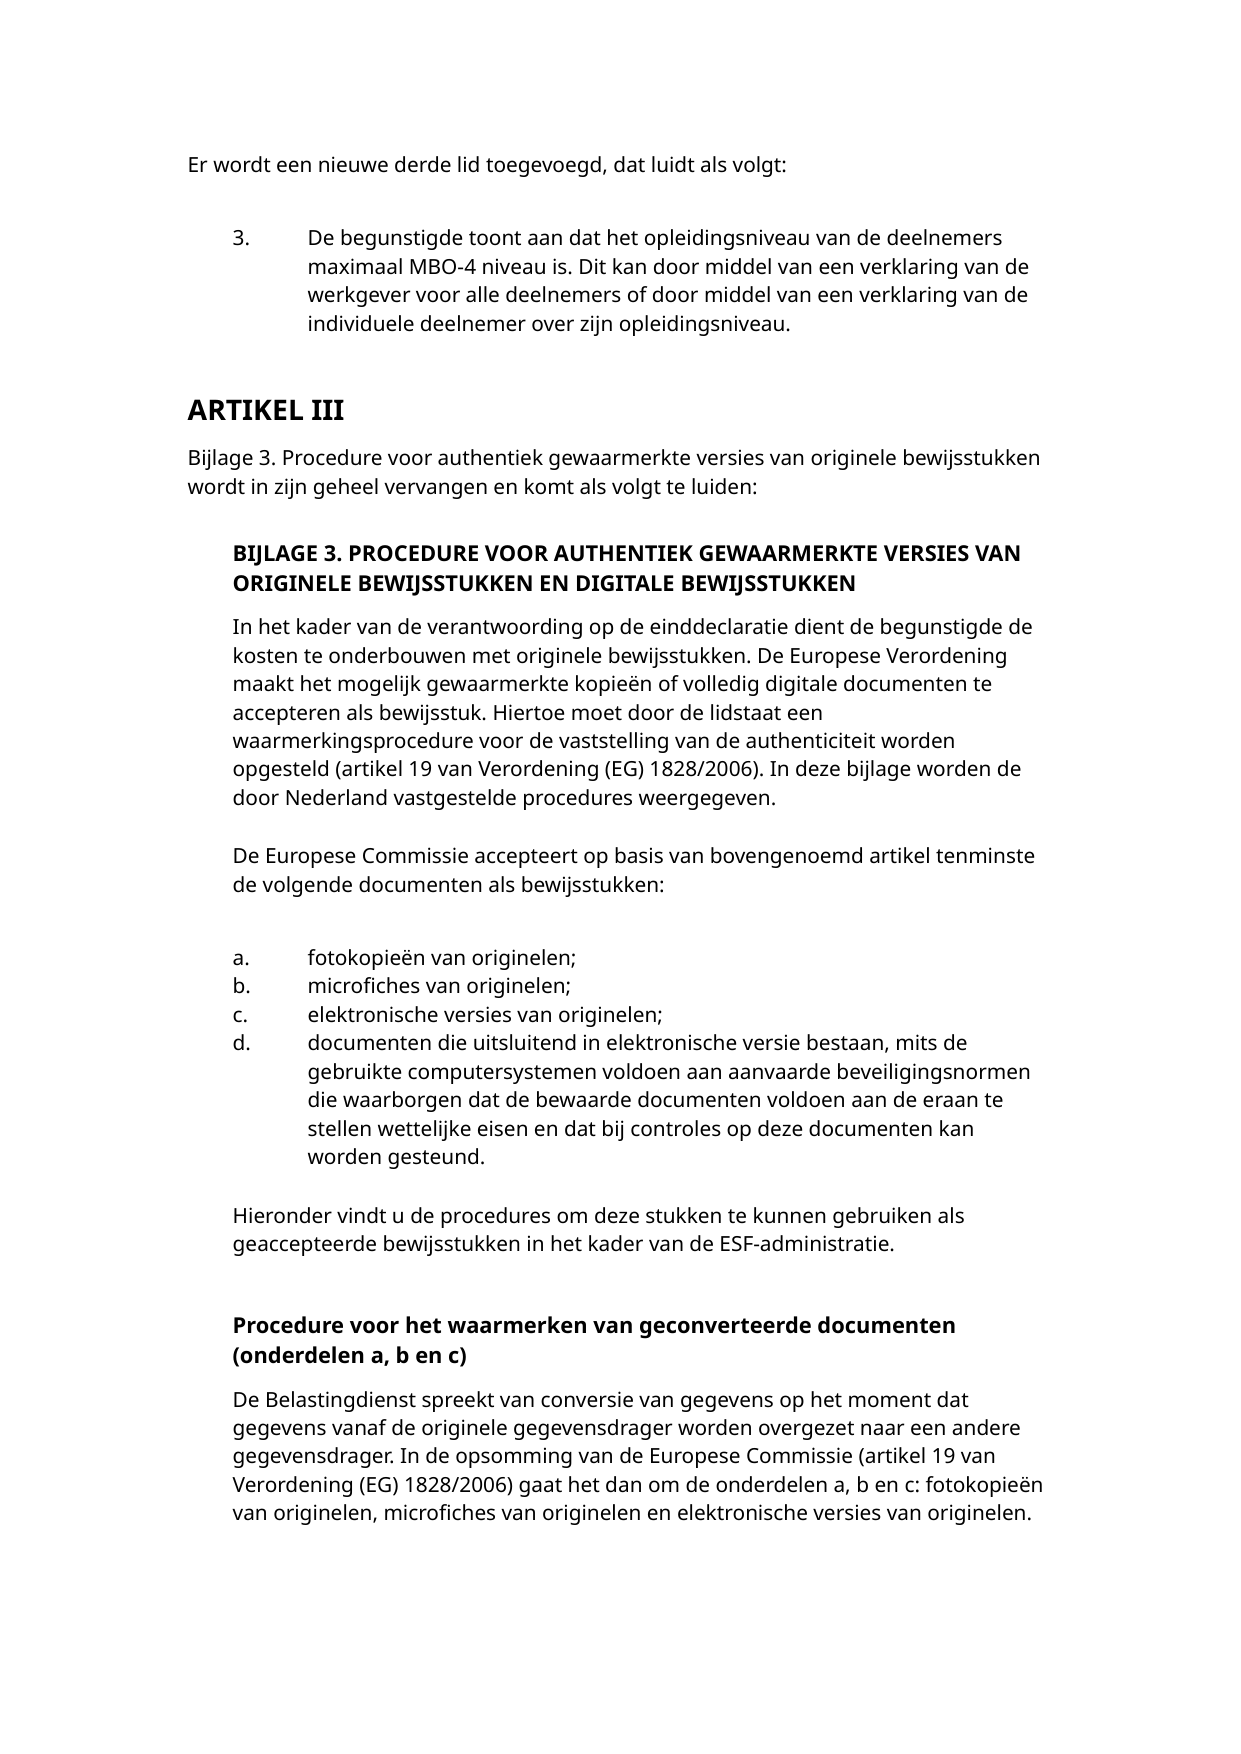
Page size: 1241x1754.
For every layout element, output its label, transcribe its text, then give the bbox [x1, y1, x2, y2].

list elektronische versies van originelen; [232, 1000, 1053, 1028]
text Hieronder vindt u de procedures om deze stukken te kunnen gebruiken als geaccepteerde bewijsstukken in het kader van de ESF-administratie. [232, 1201, 1053, 1258]
list microfiches van originelen; [232, 972, 1053, 1000]
subtitle BIJLAGE 3. PROCEDURE VOOR AUTHENTIEK GEWAARMERKTE VERSIES VAN ORIGINELE BEWIJSSTUKKEN EN DIGITALE BEWIJSSTUKKEN [232, 538, 1053, 597]
list documenten die uitsluitend in elektronische versie bestaan, mits de gebruikte computersystemen voldoen aan aanvaarde beveiligingsnormen die waarborgen dat de bewaarde documenten voldoen aan de eraan te stellen wettelijke eisen en dat bij controles op deze documenten kan worden gesteund. [232, 1028, 1053, 1171]
list De begunstigde toont aan dat het opleidingsniveau van de deelnemers maximaal MBO-4 niveau is. Dit kan door middel van een verklaring van de werkgever voor alle deelnemers of door middel van een verklaring van de individuele deelnemer over zijn opleidingsniveau. [232, 223, 1053, 337]
text De Europese Commissie accepteert op basis van bovengenoemd artikel tenminste de volgende documenten als bewijsstukken: [232, 841, 1053, 898]
subtitle Procedure voor het waarmerken van geconverteerde documenten (onderdelen a, b en c) [232, 1310, 1053, 1370]
text Bijlage 3. Procedure voor authentiek gewaarmerkte versies van originele bewijsstukken wordt in zijn geheel vervangen en komt als volgt te luiden: [187, 443, 1053, 500]
text Er wordt een nieuwe derde lid toegevoegd, dat luidt als volgt: [187, 150, 1053, 178]
list fotokopieën van originelen; [232, 943, 1053, 972]
text De Belastingdienst spreekt van conversie van gegevens op het moment dat gegevens vanaf de originele gegevensdrager worden overgezet naar een andere gegevensdrager. In de opsomming van de Europese Commissie (artikel 19 van Verordening (EG) 1828/2006) gaat het dan om de onderdelen a, b en c: fotokopieën van originelen, microfiches van originelen en elektronische versies van originelen. [232, 1385, 1053, 1527]
text In het kader van de verantwoording op de einddeclaratie dient de begunstigde de kosten te onderbouwen met originele bewijsstukken. De Europese Verordening maakt het mogelijk gewaarmerkte kopieën of volledig digitale documenten te accepteren als bewijsstuk. Hiertoe moet door de lidstaat een waarmerkingsprocedure voor de vaststelling van de authenticiteit worden opgesteld (artikel 19 van Verordening (EG) 1828/2006). In deze bijlage worden de door Nederland vastgestelde procedures weergegeven. [232, 612, 1053, 811]
subtitle ARTIKEL III [187, 390, 1053, 428]
